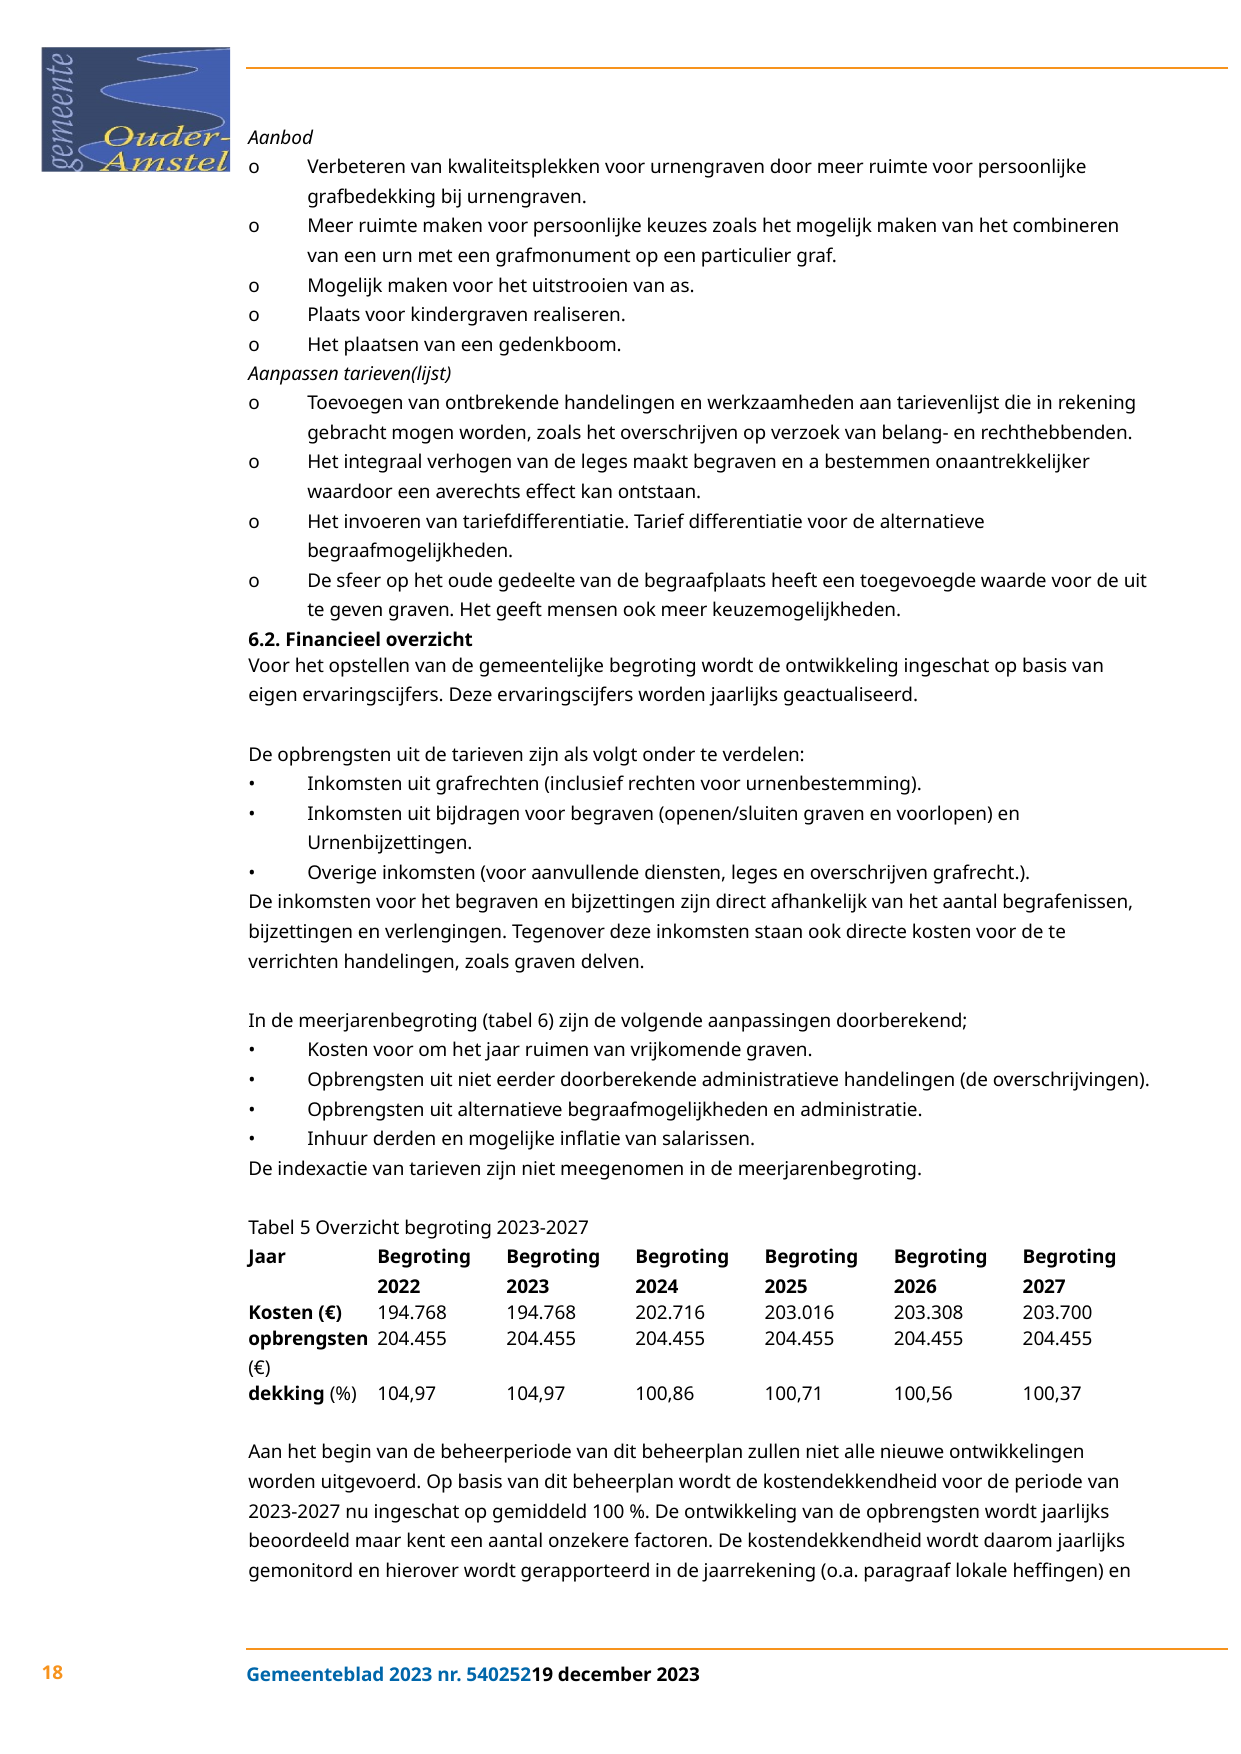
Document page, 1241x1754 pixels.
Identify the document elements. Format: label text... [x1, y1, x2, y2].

table_cell 203.700 [1023, 1299, 1152, 1325]
table_cell 100,86 [635, 1380, 764, 1406]
table_cell 204.455 [1023, 1325, 1152, 1380]
table_header Begroting 2022 [377, 1244, 506, 1299]
list Mogelijk maken voor het uitstrooien van as. [248, 272, 1152, 297]
table_cell 104,97 [506, 1380, 635, 1406]
text De inkomsten voor het begraven en bijzettingen zijn direct afhankelijk van het aantal begrafenissen, bijzettingen en verlengingen. Tegenover deze inkomsten staan ook directe kosten voor de te verrichten handelingen, zoals graven delven. [248, 889, 1152, 973]
text Aan het begin van de beheerperiode van dit beheerplan zullen niet alle nieuwe ontwikkelingen worden uitgevoerd. Op basis van dit beheerplan wordt de kostendekkendheid voor de periode van 2023-2027 nu ingeschat op gemiddeld 100 %. De ontwikkeling van de opbrengsten wordt jaarlijks beoordeeld maar kent een aantal onzekere factoren. De kostendekkendheid wordt daarom jaarlijks gemonitord en hierover wordt gerapporteerd in de jaarrekening (o.a. paragraaf lokale heffingen) en [248, 1439, 1152, 1583]
list Inhuur derden en mogelijke inflatie van salarissen. [248, 1125, 1152, 1151]
table_cell 204.455 [764, 1325, 893, 1380]
list Inkomsten uit grafrechten (inclusief rechten voor urnenbestemming). [248, 770, 1152, 796]
list Meer ruimte maken voor persoonlijke keuzes zoals het mogelijk maken van het combineren van een urn met een grafmonument op een particulier graf. [248, 213, 1152, 268]
text 6.2. Financieel overzicht [248, 626, 1152, 652]
table_cell 100,71 [764, 1380, 893, 1406]
list Opbrengsten uit niet eerder doorberekende administratieve handelingen (de overschrijvingen). [248, 1066, 1152, 1092]
table_cell 104,97 [377, 1380, 506, 1406]
table_cell 204.455 [635, 1325, 764, 1380]
list Inkomsten uit bijdragen voor begraven (openen/sluiten graven en voorlopen) en Urnenbijzettingen. [248, 800, 1152, 855]
list Toevoegen van ontbrekende handelingen en werkzaamheden aan tarievenlijst die in rekening gebracht mogen worden, zoals het overschrijven op verzoek van belang- en rechthebbenden. [248, 389, 1152, 445]
list Het invoeren van tariefdifferentiatie. Tarief differentiatie voor de alternatieve begraafmogelijkheden. [248, 508, 1152, 563]
text Voor het opstellen van de gemeentelijke begroting wordt de ontwikkeling ingeschat op basis van eigen ervaringscijfers. Deze ervaringscijfers worden jaarlijks geactualiseerd. [248, 652, 1152, 707]
text De indexactie van tarieven zijn niet meegenomen in de meerjarenbegroting. [248, 1155, 1152, 1181]
table_cell 194.768 [506, 1299, 635, 1325]
text In de meerjarenbegroting (tabel 6) zijn de volgende aanpassingen doorberekend; [248, 1007, 1152, 1033]
table_header Jaar [248, 1244, 377, 1299]
list Het plaatsen van een gedenkboom. [248, 331, 1152, 357]
text De opbrengsten uit de tarieven zijn als volgt onder te verdelen: [248, 741, 1152, 766]
list De sfeer op het oude gedeelte van de begraafplaats heeft een toegevoegde waarde voor de uit te geven graven. Het geeft mensen ook meer keuzemogelijkheden. [248, 567, 1152, 622]
list Opbrengsten uit alternatieve begraafmogelijkheden en administratie. [248, 1096, 1152, 1121]
table_cell 202.716 [635, 1299, 764, 1325]
table_cell dekking (%) [248, 1380, 377, 1406]
picture [41, 47, 231, 172]
table_header Aanpassen tarieven(lijst) [248, 361, 1152, 386]
table_header Aanbod [248, 125, 1152, 150]
table_cell 194.768 [377, 1299, 506, 1325]
table_cell 204.455 [506, 1325, 635, 1380]
list Verbeteren van kwaliteitsplekken voor urnengraven door meer ruimte voor persoonlijke grafbedekking bij urnengraven. [248, 153, 1152, 209]
list Plaats voor kindergraven realiseren. [248, 301, 1152, 327]
table_cell Kosten (€) [248, 1299, 377, 1325]
table_header Begroting 2023 [506, 1244, 635, 1299]
table_cell 100,37 [1023, 1380, 1152, 1406]
list Overige inkomsten (voor aanvullende diensten, leges en overschrijven grafrecht.). [248, 859, 1152, 885]
table_cell 100,56 [894, 1380, 1022, 1406]
table_header Begroting 2027 [1023, 1244, 1152, 1299]
table_header Begroting 2026 [894, 1244, 1022, 1299]
list Kosten voor om het jaar ruimen van vrijkomende graven. [248, 1037, 1152, 1062]
text Tabel 5 Overzicht begroting 2023-2027 [248, 1214, 1152, 1240]
table_cell 204.455 [377, 1325, 506, 1380]
table_cell 203.308 [894, 1299, 1022, 1325]
table_cell opbrengsten (€) [248, 1325, 377, 1380]
table_header Begroting 2024 [635, 1244, 764, 1299]
table_cell 204.455 [894, 1325, 1022, 1380]
table_cell 203.016 [764, 1299, 893, 1325]
table_header Begroting 2025 [764, 1244, 893, 1299]
list Het integraal verhogen van de leges maakt begraven en a bestemmen onaantrekkelijker waardoor een averechts effect kan ontstaan. [248, 449, 1152, 504]
